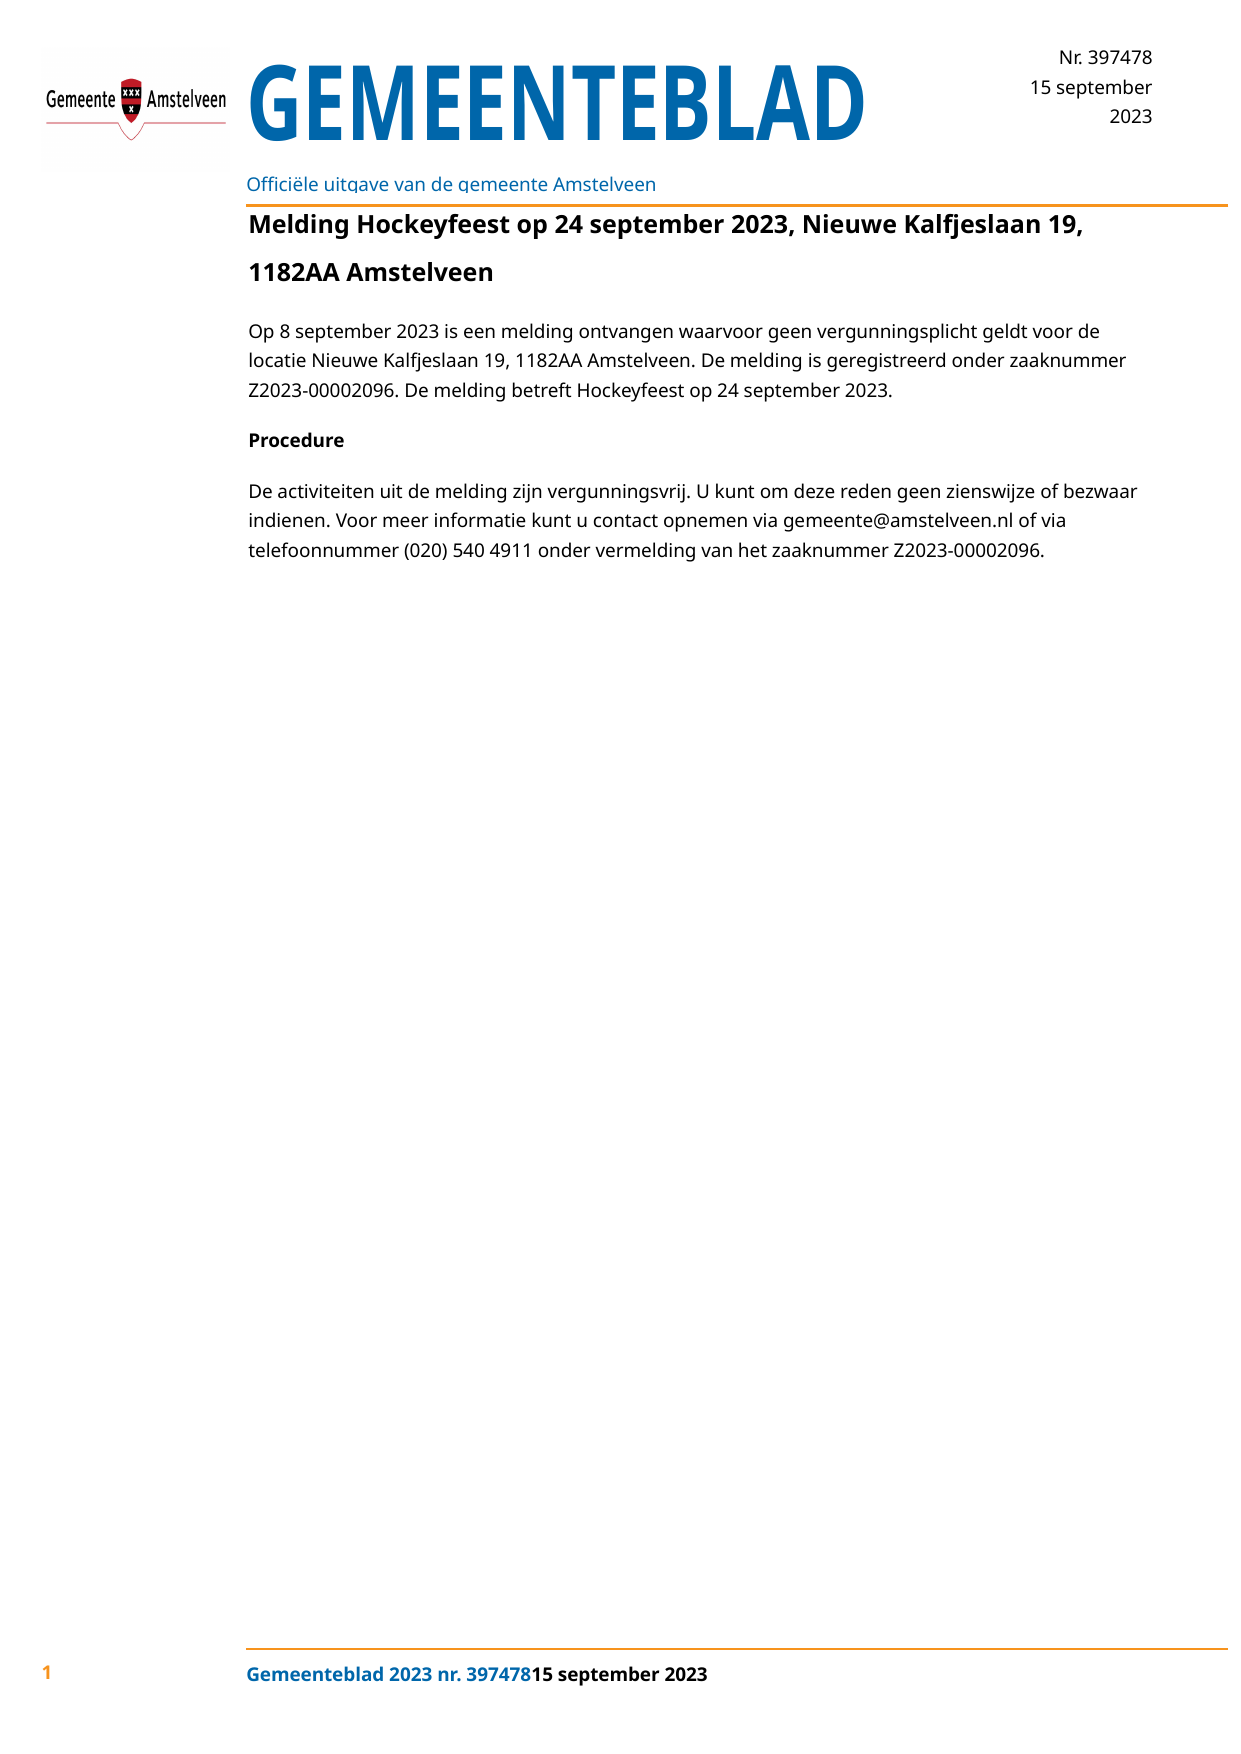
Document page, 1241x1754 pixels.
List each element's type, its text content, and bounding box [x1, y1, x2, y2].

text Op 8 september 2023 is een melding ontvangen waarvoor geen vergunningsplicht geldt voor de locatie Nieuwe Kalfjeslaan 19, 1182AA Amstelveen. De melding is geregistreerd onder zaaknummer Z2023-00002096. De melding betreft Hockeyfeest op 24 september 2023. [248, 318, 1152, 403]
text Procedure [248, 427, 1152, 453]
text De activiteiten uit de melding zijn vergunningsvrij. U kunt om deze reden geen zienswijze of bezwaar indienen. Voor meer informatie kunt u contact opnemen via gemeente@amstelveen.nl of via telefoonnummer (020) 540 4911 onder vermelding van het zaaknummer Z2023-00002096. [248, 478, 1152, 563]
picture [41, 47, 231, 172]
text Melding Hockeyfeest op 24 september 2023, Nieuwe Kalfjeslaan 19, 1182AA Amstelveen [248, 207, 1152, 288]
